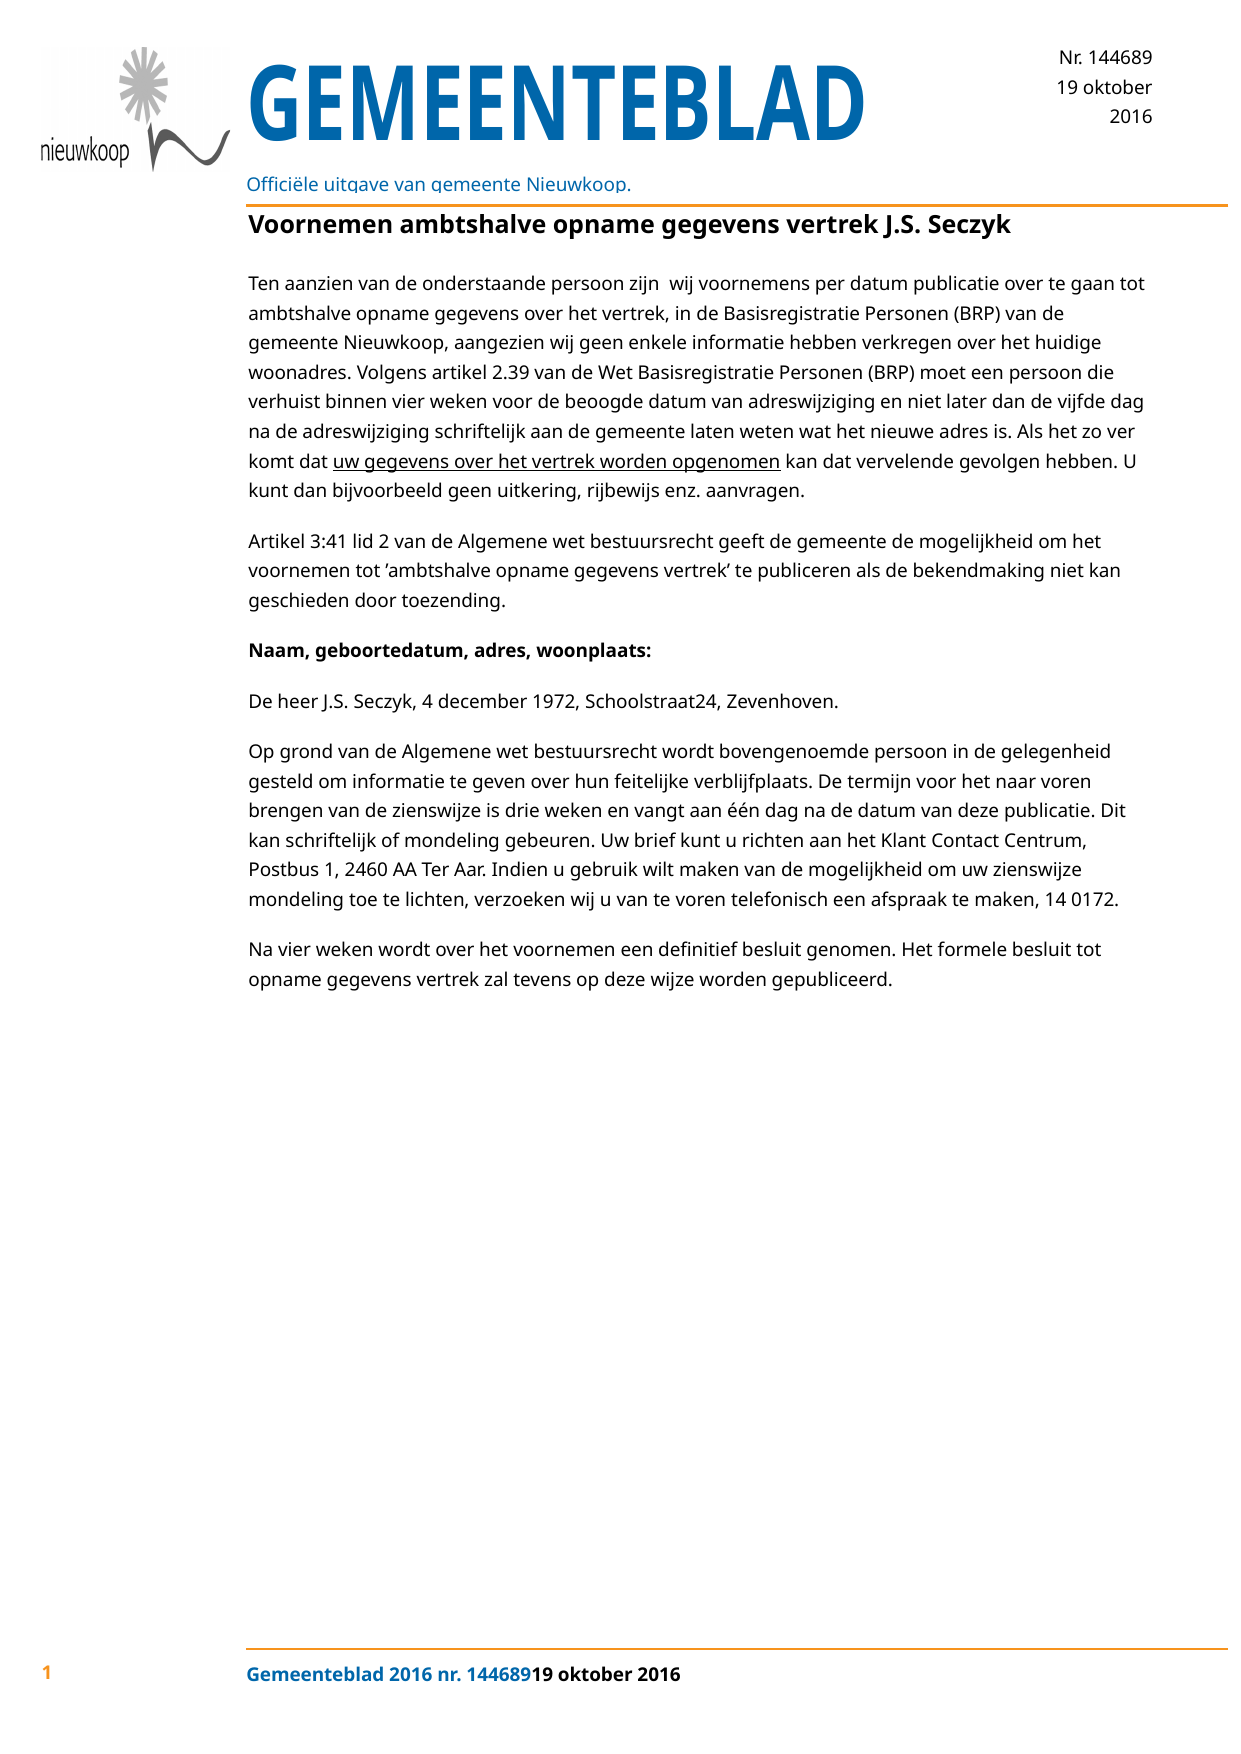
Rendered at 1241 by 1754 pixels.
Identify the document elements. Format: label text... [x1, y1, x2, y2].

text Ten aanzien van de onderstaande persoon zijn wij voornemens per datum publicatie over te gaan tot ambtshalve opname gegevens over het vertrek, in de Basisregistratie Personen (BRP) van de gemeente Nieuwkoop, aangezien wij geen enkele informatie hebben verkregen over het huidige woonadres. Volgens artikel 2.39 van de Wet Basisregistratie Personen (BRP) moet een persoon die verhuist binnen vier weken voor de beoogde datum van adreswijziging en niet later dan de vijfde dag na de adreswijziging schriftelijk aan de gemeente laten weten wat het nieuwe adres is. Als het zo ver komt dat uw gegevens over het vertrek worden opgenomen kan dat vervelende gevolgen hebben. U kunt dan bijvoorbeeld geen uitkering, rijbewijs enz. aanvragen. [248, 270, 1152, 503]
text Naam, geboortedatum, adres, woonplaats: [248, 637, 1152, 663]
text Voornemen ambtshalve opname gegevens vertrek J.S. Seczyk [248, 207, 1152, 241]
text Op grond van de Algemene wet bestuursrecht wordt bovengenoemde persoon in de gelegenheid gesteld om informatie te geven over hun feitelijke verblijfplaats. De termijn voor het naar voren brengen van de zienswijze is drie weken en vangt aan één dag na de datum van deze publicatie. Dit kan schriftelijk of mondeling gebeuren. Uw brief kunt u richten aan het Klant Contact Centrum, Postbus 1, 2460 AA Ter Aar. Indien u gebruik wilt maken van de mogelijkheid om uw zienswijze mondeling toe te lichten, verzoeken wij u van te voren telefonisch een afspraak te maken, 14 0172. [248, 738, 1152, 912]
text De heer J.S. Seczyk, 4 december 1972, Schoolstraat24, Zevenhoven. [248, 688, 1152, 713]
text Na vier weken wordt over het voornemen een definitief besluit genomen. Het formele besluit tot opname gegevens vertrek zal tevens op deze wijze worden gepubliceerd. [248, 937, 1152, 992]
text Artikel 3:41 lid 2 van de Algemene wet bestuursrecht geeft de gemeente de mogelijkheid om het voornemen tot ’ambtshalve opname gegevens vertrek’ te publiceren als de bekendmaking niet kan geschieden door toezending. [248, 528, 1152, 613]
picture [41, 47, 231, 172]
